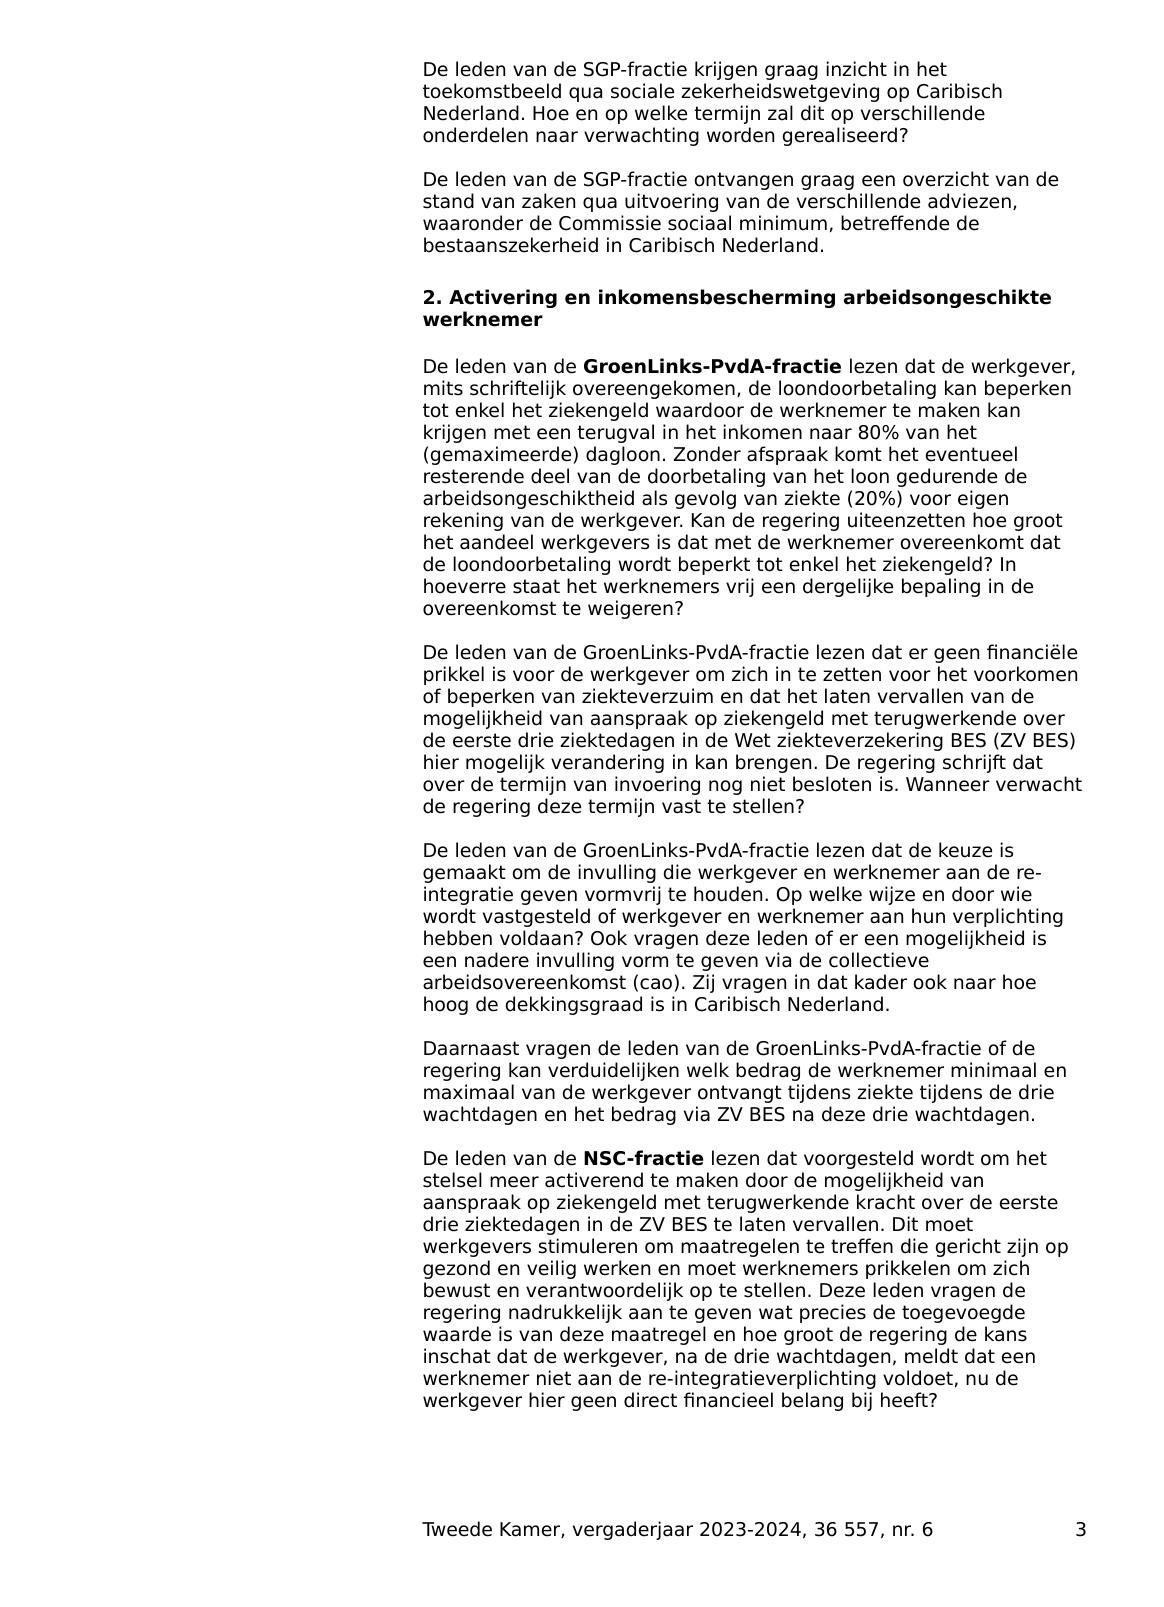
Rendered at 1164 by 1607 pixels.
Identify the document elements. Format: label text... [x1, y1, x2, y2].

text De leden van de SGP-fractie ontvangen graag een overzicht van de stand van zaken qua uitvoering van de verschillende adviezen, waaronder de Commissie sociaal minimum, betreffende de bestaanszekerheid in Caribisch Nederland. [422, 169, 1087, 257]
text De leden van de NSC-fractie lezen dat voorgesteld wordt om het stelsel meer activerend te maken door de mogelijkheid van aanspraak op ziekengeld met terugwerkende kracht over de eerste drie ziektedagen in de ZV BES te laten vervallen. Dit moet werkgevers stimuleren om maatregelen te treffen die gericht zijn op gezond en veilig werken en moet werknemers prikkelen om zich bewust en verantwoordelijk op te stellen. Deze leden vragen de regering nadrukkelijk aan te geven wat precies de toegevoegde waarde is van deze maatregel en hoe groot de regering de kans inschat dat de werkgever, na de drie wachtdagen, meldt dat een werknemer niet aan de re-integratieverplichting voldoet, nu de werkgever hier geen direct financieel belang bij heeft? [422, 1148, 1087, 1412]
text De leden van de GroenLinks-PvdA-fractie lezen dat de keuze is gemaakt om de invulling die werkgever en werknemer aan de re-integratie geven vormvrij te houden. Op welke wijze en door wie wordt vastgesteld of werkgever en werknemer aan hun verplichting hebben voldaan? Ook vragen deze leden of er een mogelijkheid is een nadere invulling vorm te geven via de collectieve arbeidsovereenkomst (cao). Zij vragen in dat kader ook naar hoe hoog de dekkingsgraad is in Caribisch Nederland. [422, 840, 1087, 1016]
text De leden van de SGP-fractie krijgen graag inzicht in het toekomstbeeld qua sociale zekerheidswetgeving op Caribisch Nederland. Hoe en op welke termijn zal dit op verschillende onderdelen naar verwachting worden gerealiseerd? [422, 59, 1087, 147]
text Daarnaast vragen de leden van de GroenLinks-PvdA-fractie of de regering kan verduidelijken welk bedrag de werknemer minimaal en maximaal van de werkgever ontvangt tijdens ziekte tijdens de drie wachtdagen en het bedrag via ZV BES na deze drie wachtdagen. [422, 1038, 1087, 1126]
subtitle 2. Activering en inkomensbescherming arbeidsongeschikte werknemer [422, 287, 1087, 331]
text De leden van de GroenLinks-PvdA-fractie lezen dat de werkgever, mits schriftelijk overeengekomen, de loondoorbetaling kan beperken tot enkel het ziekengeld waardoor de werknemer te maken kan krijgen met een terugval in het inkomen naar 80% van het (gemaximeerde) dagloon. Zonder afspraak komt het eventueel resterende deel van de doorbetaling van het loon gedurende de arbeidsongeschiktheid als gevolg van ziekte (20%) voor eigen rekening van de werkgever. Kan de regering uiteenzetten hoe groot het aandeel werkgevers is dat met de werknemer overeenkomt dat de loondoorbetaling wordt beperkt tot enkel het ziekengeld? In hoeverre staat het werknemers vrij een dergelijke bepaling in de overeenkomst te weigeren? [422, 356, 1087, 620]
text De leden van de GroenLinks-PvdA-fractie lezen dat er geen financiële prikkel is voor de werkgever om zich in te zetten voor het voorkomen of beperken van ziekteverzuim en dat het laten vervallen van de mogelijkheid van aanspraak op ziekengeld met terugwerkende over de eerste drie ziektedagen in de Wet ziekteverzekering BES (ZV BES) hier mogelijk verandering in kan brengen. De regering schrijft dat over de termijn van invoering nog niet besloten is. Wanneer verwacht de regering deze termijn vast te stellen? [422, 642, 1087, 818]
